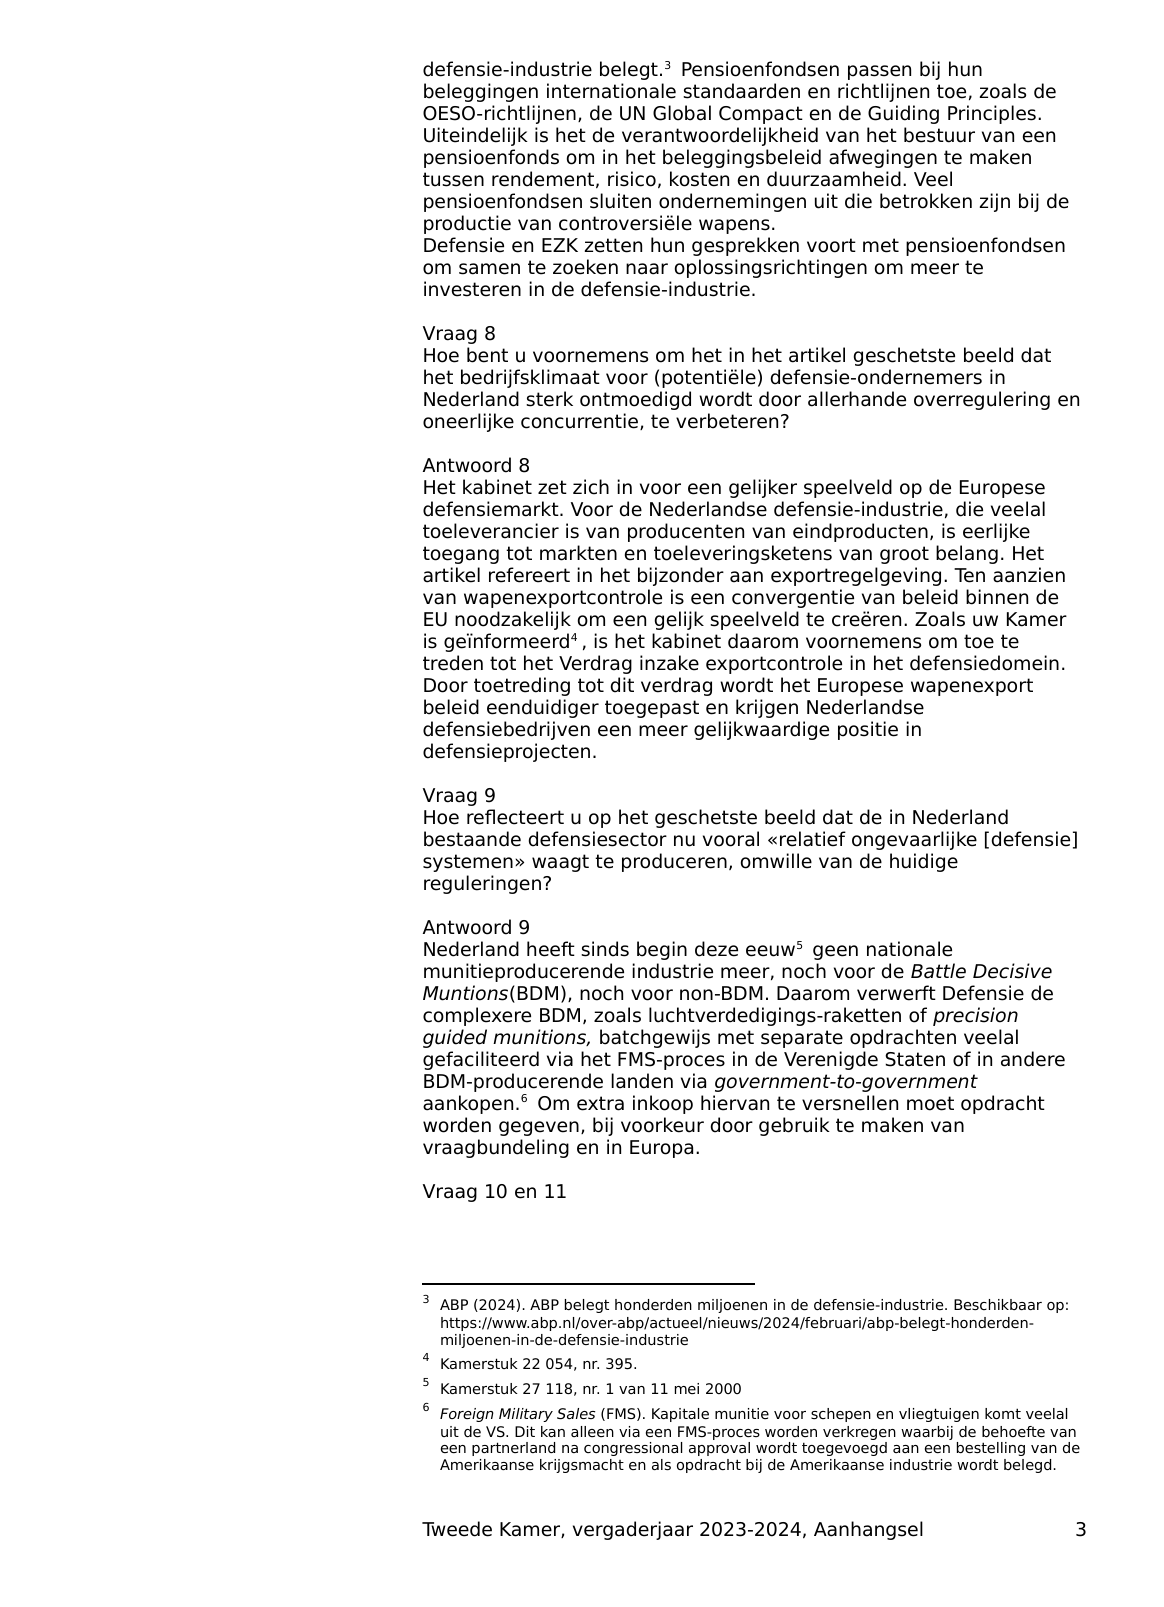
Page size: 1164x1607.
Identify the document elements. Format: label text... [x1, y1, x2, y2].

text Foreign Military Sales (FMS). Kapitale munitie voor schepen en vliegtuigen komt veelal uit de VS. Dit kan alleen via een FMS-proces worden verkregen waarbij de behoefte van een partnerland na congressional approval wordt toegevoegd aan een bestelling van de Amerikaanse krijgsmacht en als opdracht bij de Amerikaanse industrie wordt belegd. [422, 1402, 1087, 1474]
text Vraag 10 en 11 [422, 1181, 1087, 1203]
text Nederland heeft sinds begin deze eeuw geen nationale munitieproducerende industrie meer, noch voor de Battle Decisive Muntions(BDM), noch voor non-BDM. Daarom verwerft Defensie de complexere BDM, zoals luchtverdedigings-raketten of precision guided munitions, batchgewijs met separate opdrachten veelal gefaciliteerd via het FMS-proces in de Verenigde Staten of in andere BDM-producerende landen via government-to-government aankopen. Om extra inkoop hiervan te versnellen moet opdracht worden gegeven, bij voorkeur door gebruik te maken van vraagbundeling en in Europa. [422, 939, 1087, 1159]
text ABP (2024). ABP belegt honderden miljoenen in de defensie-industrie. Beschikbaar op: https://www.abp.nl/over-abp/actueel/nieuws/2024/februari/abp-belegt-honderden-miljoenen-in-de-defensie-industrie [422, 1293, 1087, 1349]
text Hoe bent u voornemens om het in het artikel geschetste beeld dat het bedrijfsklimaat voor (potentiële) defensie-ondernemers in Nederland sterk ontmoedigd wordt door allerhande overregulering en oneerlijke concurrentie, te verbeteren? [422, 345, 1087, 433]
text Kamerstuk 27 118, nr. 1 van 11 mei 2000 [422, 1377, 1087, 1399]
text Antwoord 9 [422, 917, 1087, 939]
text Het kabinet zet zich in voor een gelijker speelveld op de Europese defensiemarkt. Voor de Nederlandse defensie-industrie, die veelal toeleverancier is van producenten van eindproducten, is eerlijke toegang tot markten en toeleveringsketens van groot belang. Het artikel refereert in het bijzonder aan exportregelgeving. Ten aanzien van wapenexportcontrole is een convergentie van beleid binnen de EU noodzakelijk om een gelijk speelveld te creëren. Zoals uw Kamer is geïnformeerd, is het kabinet daarom voornemens om toe te treden tot het Verdrag inzake exportcontrole in het defensiedomein. Door toetreding tot dit verdrag wordt het Europese wapenexport beleid eenduidiger toegepast en krijgen Nederlandse defensiebedrijven een meer gelijkwaardige positie in defensieprojecten. [422, 477, 1087, 763]
text Antwoord 8 [422, 455, 1087, 477]
text defensie-industrie belegt. Pensioenfondsen passen bij hun beleggingen internationale standaarden en richtlijnen toe, zoals de OESO-richtlijnen, de UN Global Compact en de Guiding Principles. Uiteindelijk is het de verantwoordelijkheid van het bestuur van een pensioenfonds om in het beleggingsbeleid afwegingen te maken tussen rendement, risico, kosten en duurzaamheid. Veel pensioenfondsen sluiten ondernemingen uit die betrokken zijn bij de productie van controversiële wapens. [422, 59, 1087, 235]
text Kamerstuk 22 054, nr. 395. [422, 1352, 1087, 1374]
text Defensie en EZK zetten hun gesprekken voort met pensioenfondsen om samen te zoeken naar oplossingsrichtingen om meer te investeren in de defensie-industrie. [422, 235, 1087, 301]
text Hoe reflecteert u op het geschetste beeld dat de in Nederland bestaande defensiesector nu vooral «relatief ongevaarlijke [defensie] systemen» waagt te produceren, omwille van de huidige reguleringen? [422, 807, 1087, 895]
text Vraag 9 [422, 785, 1087, 807]
text Vraag 8 [422, 323, 1087, 345]
